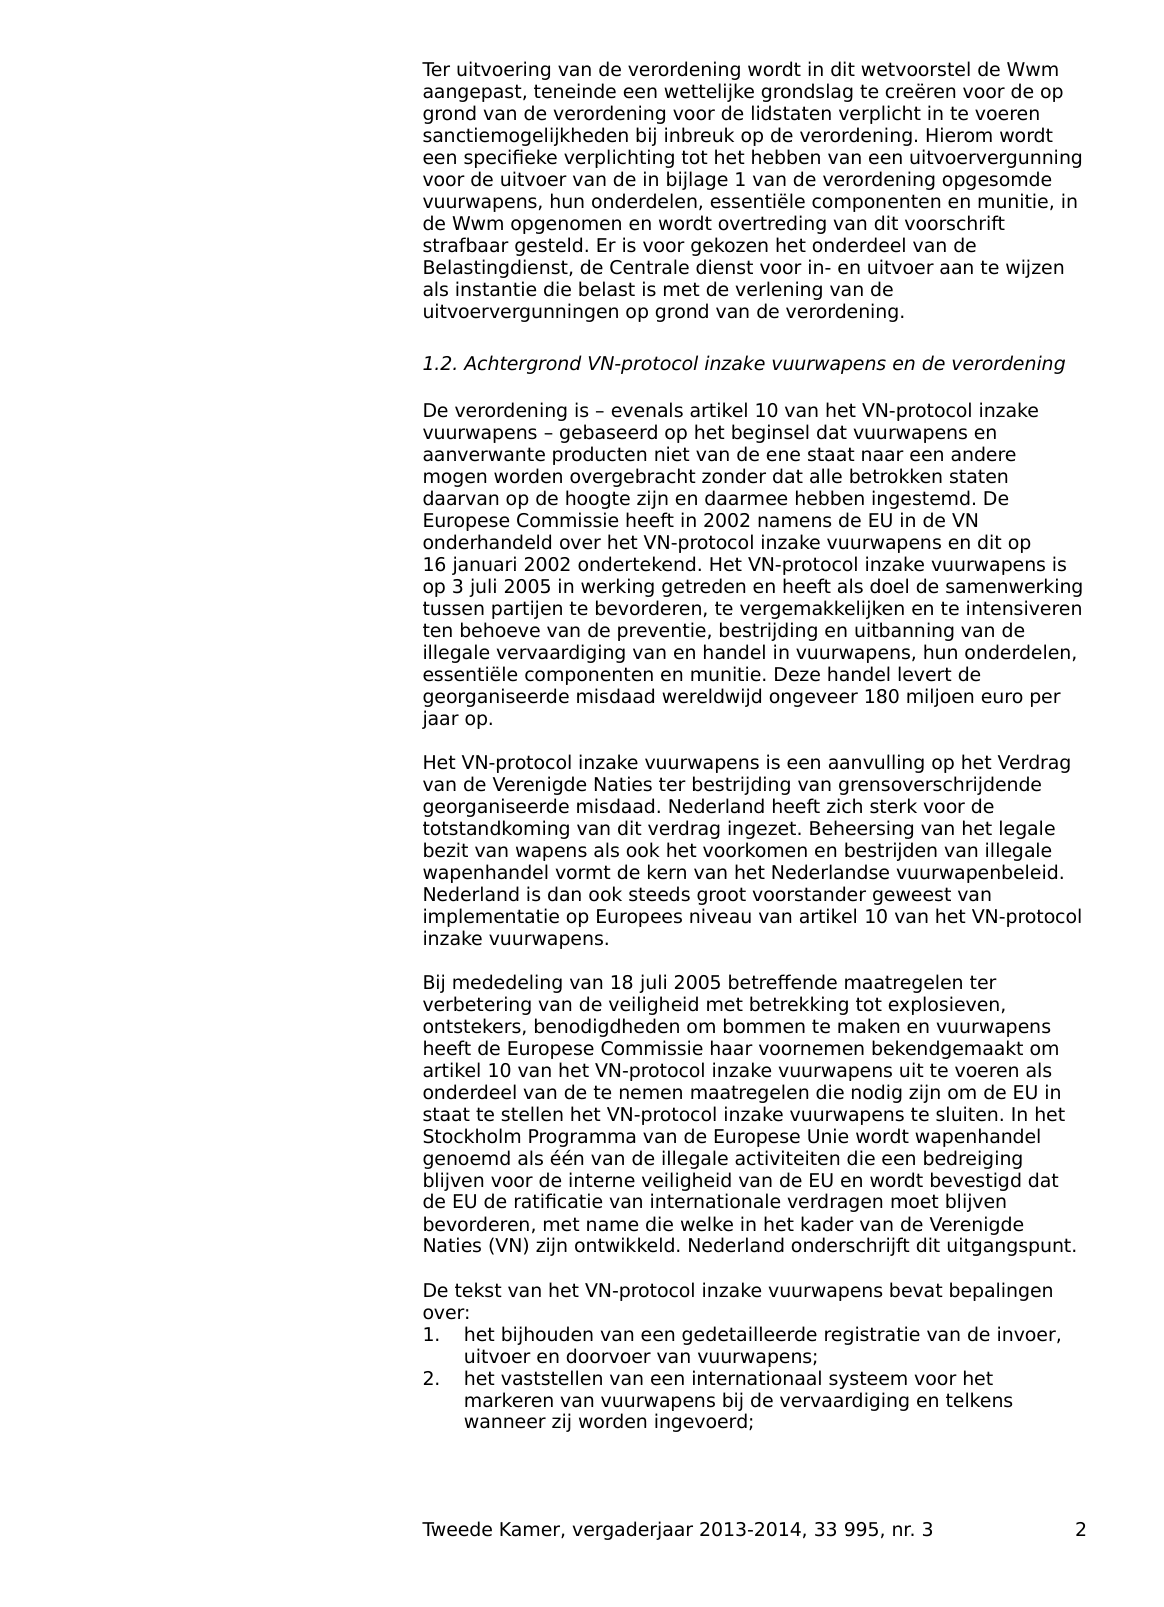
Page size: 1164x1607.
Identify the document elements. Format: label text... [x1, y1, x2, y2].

text 1. het bijhouden van een gedetailleerde registratie van de invoer, uitvoer en doorvoer van vuurwapens; [422, 1323, 1087, 1367]
subtitle 1.2. Achtergrond VN-protocol inzake vuurwapens en de verordening [422, 353, 1087, 375]
text Ter uitvoering van de verordening wordt in dit wetvoorstel de Wwm aangepast, teneinde een wettelijke grondslag te creëren voor de op grond van de verordening voor de lidstaten verplicht in te voeren sanctiemogelijkheden bij inbreuk op de verordening. Hierom wordt een specifieke verplichting tot het hebben van een uitvoervergunning voor de uitvoer van de in bijlage 1 van de verordening opgesomde vuurwapens, hun onderdelen, essentiële componenten en munitie, in de Wwm opgenomen en wordt overtreding van dit voorschrift strafbaar gesteld. Er is voor gekozen het onderdeel van de Belastingdienst, de Centrale dienst voor in- en uitvoer aan te wijzen als instantie die belast is met de verlening van de uitvoervergunningen op grond van de verordening. [422, 59, 1087, 323]
text 2. het vaststellen van een internationaal systeem voor het markeren van vuurwapens bij de vervaardiging en telkens wanneer zij worden ingevoerd; [422, 1367, 1087, 1433]
text De verordening is – evenals artikel 10 van het VN-protocol inzake vuurwapens – gebaseerd op het beginsel dat vuurwapens en aanverwante producten niet van de ene staat naar een andere mogen worden overgebracht zonder dat alle betrokken staten daarvan op de hoogte zijn en daarmee hebben ingestemd. De Europese Commissie heeft in 2002 namens de EU in de VN onderhandeld over het VN-protocol inzake vuurwapens en dit op 16 januari 2002 ondertekend. Het VN-protocol inzake vuurwapens is op 3 juli 2005 in werking getreden en heeft als doel de samenwerking tussen partijen te bevorderen, te vergemakkelijken en te intensiveren ten behoeve van de preventie, bestrijding en uitbanning van de illegale vervaardiging van en handel in vuurwapens, hun onderdelen, essentiële componenten en munitie. Deze handel levert de georganiseerde misdaad wereldwijd ongeveer 180 miljoen euro per jaar op. [422, 400, 1087, 729]
text De tekst van het VN-protocol inzake vuurwapens bevat bepalingen over: [422, 1279, 1087, 1323]
text Het VN-protocol inzake vuurwapens is een aanvulling op het Verdrag van de Verenigde Naties ter bestrijding van grensoverschrijdende georganiseerde misdaad. Nederland heeft zich sterk voor de totstandkoming van dit verdrag ingezet. Beheersing van het legale bezit van wapens als ook het voorkomen en bestrijden van illegale wapenhandel vormt de kern van het Nederlandse vuurwapenbeleid. Nederland is dan ook steeds groot voorstander geweest van implementatie op Europees niveau van artikel 10 van het VN-protocol inzake vuurwapens. [422, 752, 1087, 949]
text Bij mededeling van 18 juli 2005 betreffende maatregelen ter verbetering van de veiligheid met betrekking tot explosieven, ontstekers, benodigdheden om bommen te maken en vuurwapens heeft de Europese Commissie haar voornemen bekendgemaakt om artikel 10 van het VN-protocol inzake vuurwapens uit te voeren als onderdeel van de te nemen maatregelen die nodig zijn om de EU in staat te stellen het VN-protocol inzake vuurwapens te sluiten. In het Stockholm Programma van de Europese Unie wordt wapenhandel genoemd als één van de illegale activiteiten die een bedreiging blijven voor de interne veiligheid van de EU en wordt bevestigd dat de EU de ratificatie van internationale verdragen moet blijven bevorderen, met name die welke in het kader van de Verenigde Naties (VN) zijn ontwikkeld. Nederland onderschrijft dit uitgangspunt. [422, 972, 1087, 1257]
